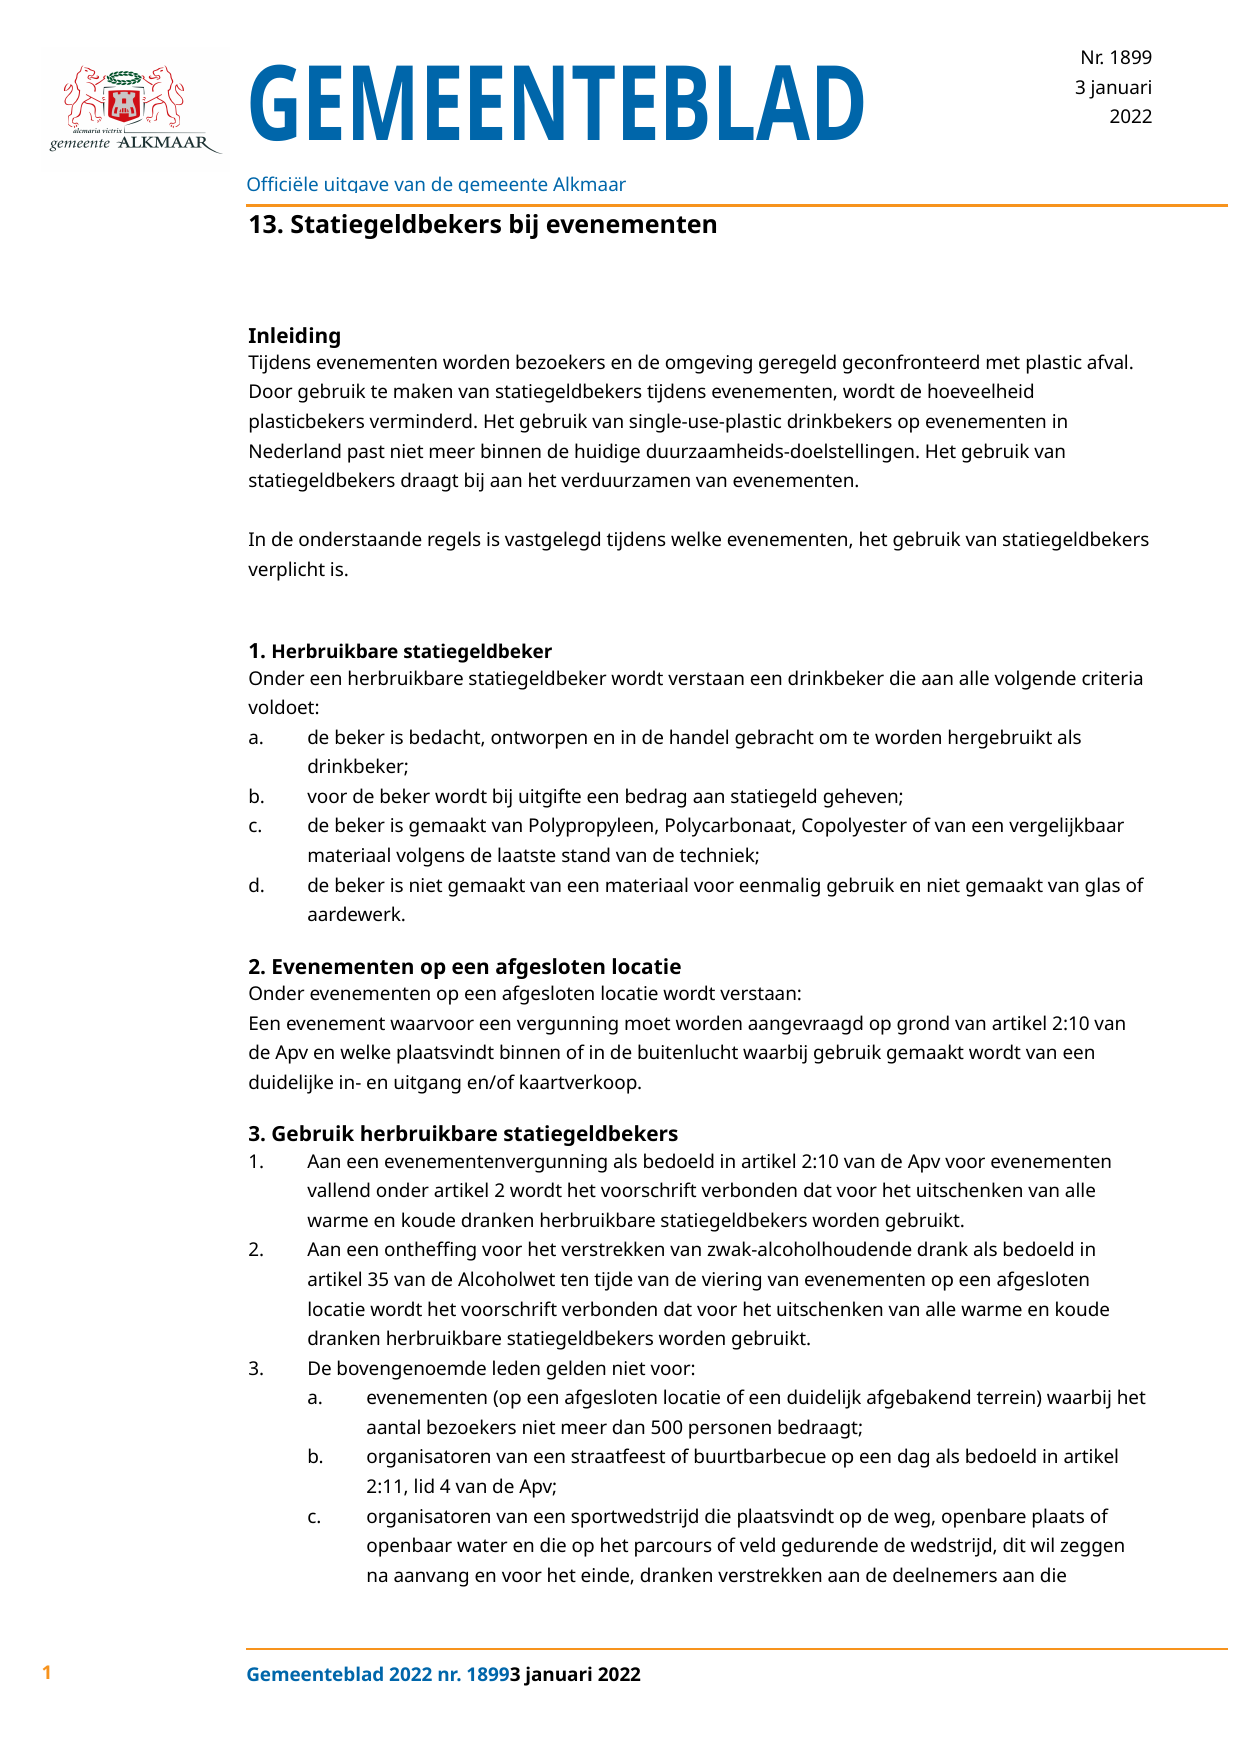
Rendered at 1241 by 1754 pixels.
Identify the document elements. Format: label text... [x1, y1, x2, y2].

list voor de beker wordt bij uitgifte een bedrag aan statiegeld geheven; [248, 783, 1152, 809]
list evenementen (op een afgesloten locatie of een duidelijk afgebakend terrein) waarbij het aantal bezoekers niet meer dan 500 personen bedraagt; [307, 1384, 1152, 1440]
text 2. Evenementen op een afgesloten locatie [248, 952, 1152, 980]
text Een evenement waarvoor een vergunning moet worden aangevraagd op grond van artikel 2:10 van de Apv en welke plaatsvindt binnen of in de buitenlucht waarbij gebruik gemaakt wordt van een duidelijke in- en uitgang en/of kaartverkoop. [248, 1010, 1152, 1095]
list Aan een evenementenvergunning als bedoeld in artikel 2:10 van de Apv voor evenementen vallend onder artikel 2 wordt het voorschrift verbonden dat voor het uitschenken van alle warme en koude dranken herbruikbare statiegeldbekers worden gebruikt. [248, 1148, 1152, 1233]
list organisatoren van een straatfeest of buurtbarbecue op een dag als bedoeld in artikel 2:11, lid 4 van de Apv; [307, 1444, 1152, 1499]
text In de onderstaande regels is vastgelegd tijdens welke evenementen, het gebruik van statiegeldbekers verplicht is. [248, 527, 1152, 582]
text Onder een herbruikbare statiegeldbeker wordt verstaan een drinkbeker die aan alle volgende criteria voldoet: [248, 665, 1152, 720]
list De bovengenoemde leden gelden niet voor: [248, 1355, 1152, 1381]
text 3. Gebruik herbruikbare statiegeldbekers [248, 1119, 1152, 1148]
text Tijdens evenementen worden bezoekers en de omgeving geregeld geconfronteerd met plastic afval. Door gebruik te maken van statiegeldbekers tijdens evenementen, wordt de hoeveelheid plasticbekers verminderd. Het gebruik van single-use-plastic drinkbekers op evenementen in Nederland past niet meer binnen de huidige duurzaamheids-doelstellingen. Het gebruik van statiegeldbekers draagt bij aan het verduurzamen van evenementen. [248, 349, 1152, 493]
list de beker is niet gemaakt van een materiaal voor eenmalig gebruik en niet gemaakt van glas of aardewerk. [248, 872, 1152, 927]
list de beker is bedacht, ontworpen en in de handel gebracht om te worden hergebruikt als drinkbeker; [248, 724, 1152, 779]
text Inleiding [248, 321, 1152, 349]
text 13. Statiegeldbekers bij evenementen [248, 207, 1152, 241]
picture [41, 47, 231, 172]
list Aan een ontheffing voor het verstrekken van zwak-alcoholhoudende drank als bedoeld in artikel 35 van de Alcoholwet ten tijde van de viering van evenementen op een afgesloten locatie wordt het voorschrift verbonden dat voor het uitschenken van alle warme en koude dranken herbruikbare statiegeldbekers worden gebruikt. [248, 1237, 1152, 1351]
text 1. Herbruikbare statiegeldbeker [248, 636, 1152, 665]
text Onder evenementen op een afgesloten locatie wordt verstaan: [248, 980, 1152, 1006]
list organisatoren van een sportwedstrijd die plaatsvindt op de weg, openbare plaats of openbaar water en die op het parcours of veld gedurende de wedstrijd, dit wil zeggen na aanvang en voor het einde, dranken verstrekken aan de deelnemers aan die [307, 1503, 1152, 1588]
list de beker is gemaakt van Polypropyleen, Polycarbonaat, Copolyester of van een vergelijkbaar materiaal volgens de laatste stand van de techniek; [248, 813, 1152, 868]
